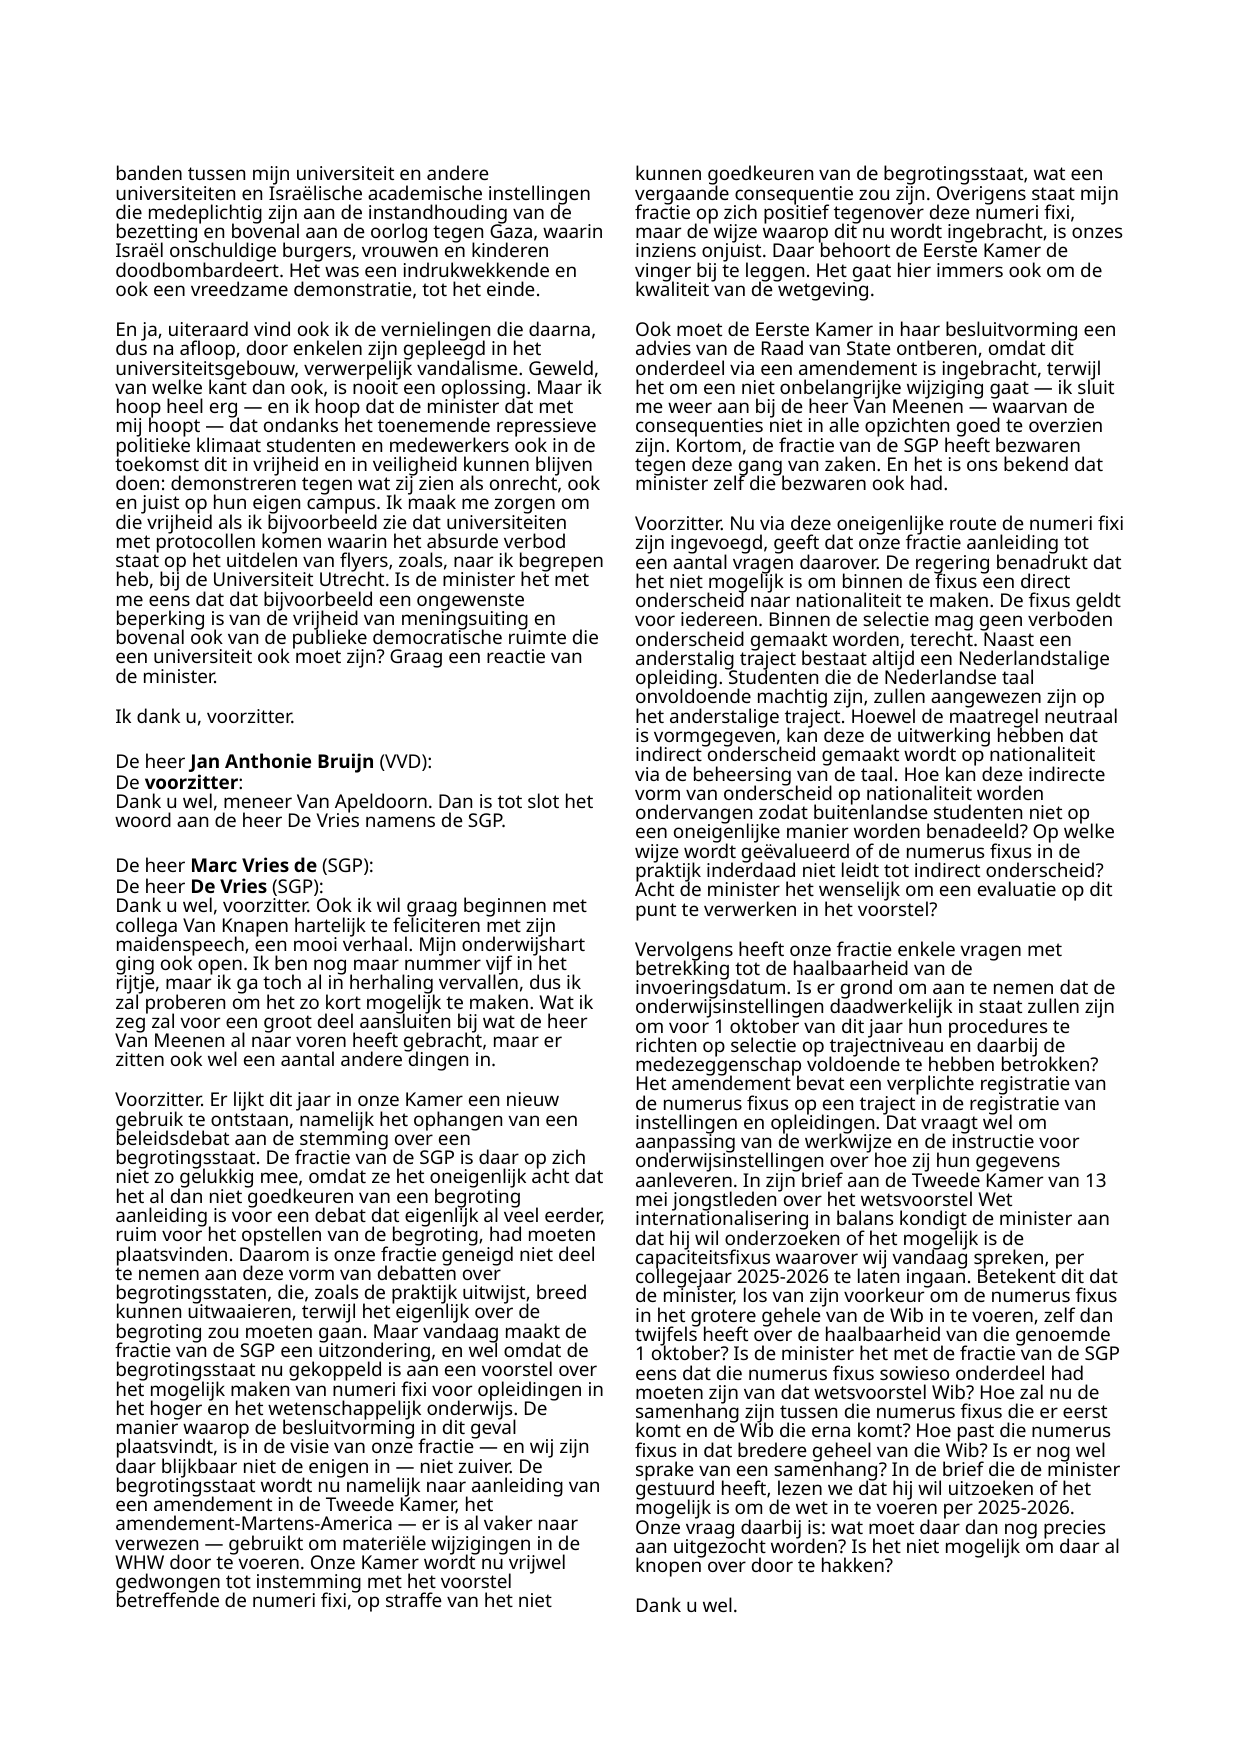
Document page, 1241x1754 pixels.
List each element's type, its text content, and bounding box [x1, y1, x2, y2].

text En ja, uiteraard vind ook ik de vernielingen die daarna, dus na afloop, door enkelen zijn gepleegd in het universiteitsgebouw, verwerpelijk vandalisme. Geweld, van welke kant dan ook, is nooit een oplossing. Maar ik hoop heel erg — en ik hoop dat de minister dat met mij hoopt — dat ondanks het toenemende repressieve politieke klimaat studenten en medewerkers ook in de toekomst dit in vrijheid en in veiligheid kunnen blijven doen: demonstreren tegen wat zij zien als onrecht, ook en juist op hun eigen campus. Ik maak me zorgen om die vrijheid als ik bijvoorbeeld zie dat universiteiten met protocollen komen waarin het absurde verbod staat op het uitdelen van flyers, zoals, naar ik begrepen heb, bij de Universiteit Utrecht. Is de minister het met me eens dat dat bijvoorbeeld een ongewenste beperking is van de vrijheid van meningsuiting en bovenal ook van de publieke democratische ruimte die een universiteit ook moet zijn? Graag een reactie van de minister. [115, 321, 605, 687]
text Dank u wel, voorzitter. Ook ik wil graag beginnen met collega Van Knapen hartelijk te feliciteren met zijn maidenspeech, een mooi verhaal. Mijn onderwijshart ging ook open. Ik ben nog maar nummer vijf in het rijtje, maar ik ga toch al in herhaling vervallen, dus ik zal proberen om het zo kort mogelijk te maken. Wat ik zeg zal voor een groot deel aansluiten bij wat de heer Van Meenen al naar voren heeft gebracht, maar er zitten ook wel een aantal andere dingen in. [115, 897, 605, 1071]
text De heer Jan Anthonie Bruijn (VVD): [115, 748, 605, 774]
text Dank u wel. [635, 1597, 1125, 1616]
text Voorzitter. Nu via deze oneigenlijke route de numeri fixi zijn ingevoegd, geeft dat onze fractie aanleiding tot een aantal vragen daarover. De regering benadrukt dat het niet mogelijk is om binnen de fixus een direct onderscheid naar nationaliteit te maken. De fixus geldt voor iedereen. Binnen de selectie mag geen verboden onderscheid gemaakt worden, terecht. Naast een anderstalig traject bestaat altijd een Nederlandstalige opleiding. Studenten die de Nederlandse taal onvoldoende machtig zijn, zullen aangewezen zijn op het anderstalige traject. Hoewel de maatregel neutraal is vormgegeven, kan deze de uitwerking hebben dat indirect onderscheid gemaakt wordt op nationaliteit via de beheersing van de taal. Hoe kan deze indirecte vorm van onderscheid op nationaliteit worden ondervangen zodat buitenlandse studenten niet op een oneigenlijke manier worden benadeeld? Op welke wijze wordt geëvalueerd of de numerus fixus in de praktijk inderdaad niet leidt tot indirect onderscheid? Acht de minister het wenselijk om een evaluatie op dit punt te verwerken in het voorstel? [635, 515, 1125, 920]
text banden tussen mijn universiteit en andere universiteiten en Israëlische academische instellingen die medeplichtig zijn aan de instandhouding van de bezetting en bovenal aan de oorlog tegen Gaza, waarin Israël onschuldige burgers, vrouwen en kinderen doodbombardeert. Het was een indrukwekkende en ook een vreedzame demonstratie, tot het einde. [115, 165, 605, 300]
text De heer Marc Vries de (SGP): [115, 852, 605, 878]
text Vervolgens heeft onze fractie enkele vragen met betrekking tot de haalbaarheid van de invoeringsdatum. Is er grond om aan te nemen dat de onderwijsinstellingen daadwerkelijk in staat zullen zijn om voor 1 oktober van dit jaar hun procedures te richten op selectie op trajectniveau en daarbij de medezeggenschap voldoende te hebben betrokken? Het amendement bevat een verplichte registratie van de numerus fixus op een traject in de registratie van instellingen en opleidingen. Dat vraagt wel om aanpassing van de werkwijze en de instructie voor onderwijsinstellingen over hoe zij hun gegevens aanleveren. In zijn brief aan de Tweede Kamer van 13 mei jongstleden over het wetsvoorstel Wet internationalisering in balans kondigt de minister aan dat hij wil onderzoeken of het mogelijk is de capaciteitsfixus waarover wij vandaag spreken, per collegejaar 2025-2026 te laten ingaan. Betekent dit dat de minister, los van zijn voorkeur om de numerus fixus in het grotere gehele van de Wib in te voeren, zelf dan twijfels heeft over de haalbaarheid van die genoemde 1 oktober? Is de minister het met de fractie van de SGP eens dat die numerus fixus sowieso onderdeel had moeten zijn van dat wetsvoorstel Wib? Hoe zal nu de samenhang zijn tussen die numerus fixus die er eerst komt en de Wib die erna komt? Hoe past die numerus fixus in dat bredere geheel van die Wib? Is er nog wel sprake van een samenhang? In de brief die de minister gestuurd heeft, lezen we dat hij wil uitzoeken of het mogelijk is om de wet in te voeren per 2025-2026. Onze vraag daarbij is: wat moet daar dan nog precies aan uitgezocht worden? Is het niet mogelijk om daar al knopen over door te hakken? [635, 941, 1125, 1576]
text kunnen goedkeuren van de begrotingsstaat, wat een vergaande consequentie zou zijn. Overigens staat mijn fractie op zich positief tegenover deze numeri fixi, maar de wijze waarop dit nu wordt ingebracht, is onzes inziens onjuist. Daar behoort de Eerste Kamer de vinger bij te leggen. Het gaat hier immers ook om de kwaliteit van de wetgeving. [635, 165, 1125, 300]
text Ik dank u, voorzitter. [115, 708, 605, 727]
text De voorzitter: [115, 774, 605, 793]
text Voorzitter. Er lijkt dit jaar in onze Kamer een nieuw gebruik te ontstaan, namelijk het ophangen van een beleidsdebat aan de stemming over een begrotingsstaat. De fractie van de SGP is daar op zich niet zo gelukkig mee, omdat ze het oneigenlijk acht dat het al dan niet goedkeuren van een begroting aanleiding is voor een debat dat eigenlijk al veel eerder, ruim voor het opstellen van de begroting, had moeten plaatsvinden. Daarom is onze fractie geneigd niet deel te nemen aan deze vorm van debatten over begrotingsstaten, die, zoals de praktijk uitwijst, breed kunnen uitwaaieren, terwijl het eigenlijk over de begroting zou moeten gaan. Maar vandaag maakt de fractie van de SGP een uitzondering, en wel omdat de begrotingsstaat nu gekoppeld is aan een voorstel over het mogelijk maken van numeri fixi voor opleidingen in het hoger en het wetenschappelijk onderwijs. De manier waarop de besluitvorming in dit geval plaatsvindt, is in de visie van onze fractie — en wij zijn daar blijkbaar niet de enigen in — niet zuiver. De begrotingsstaat wordt nu namelijk naar aanleiding van een amendement in de Tweede Kamer, het amendement-Martens-America — er is al vaker naar verwezen — gebruikt om materiële wijzigingen in de WHW door te voeren. Onze Kamer wordt nu vrijwel gedwongen tot instemming met het voorstel betreffende de numeri fixi, op straffe van het niet [115, 1091, 605, 1612]
text Dank u wel, meneer Van Apeldoorn. Dan is tot slot het woord aan de heer De Vries namens de SGP. [115, 793, 605, 831]
text De heer De Vries (SGP): [115, 878, 605, 897]
text Ook moet de Eerste Kamer in haar besluitvorming een advies van de Raad van State ontberen, omdat dit onderdeel via een amendement is ingebracht, terwijl het om een niet onbelangrijke wijziging gaat — ik sluit me weer aan bij de heer Van Meenen — waarvan de consequenties niet in alle opzichten goed te overzien zijn. Kortom, de fractie van de SGP heeft bezwaren tegen deze gang van zaken. En het is ons bekend dat minister zelf die bezwaren ook had. [635, 321, 1125, 494]
